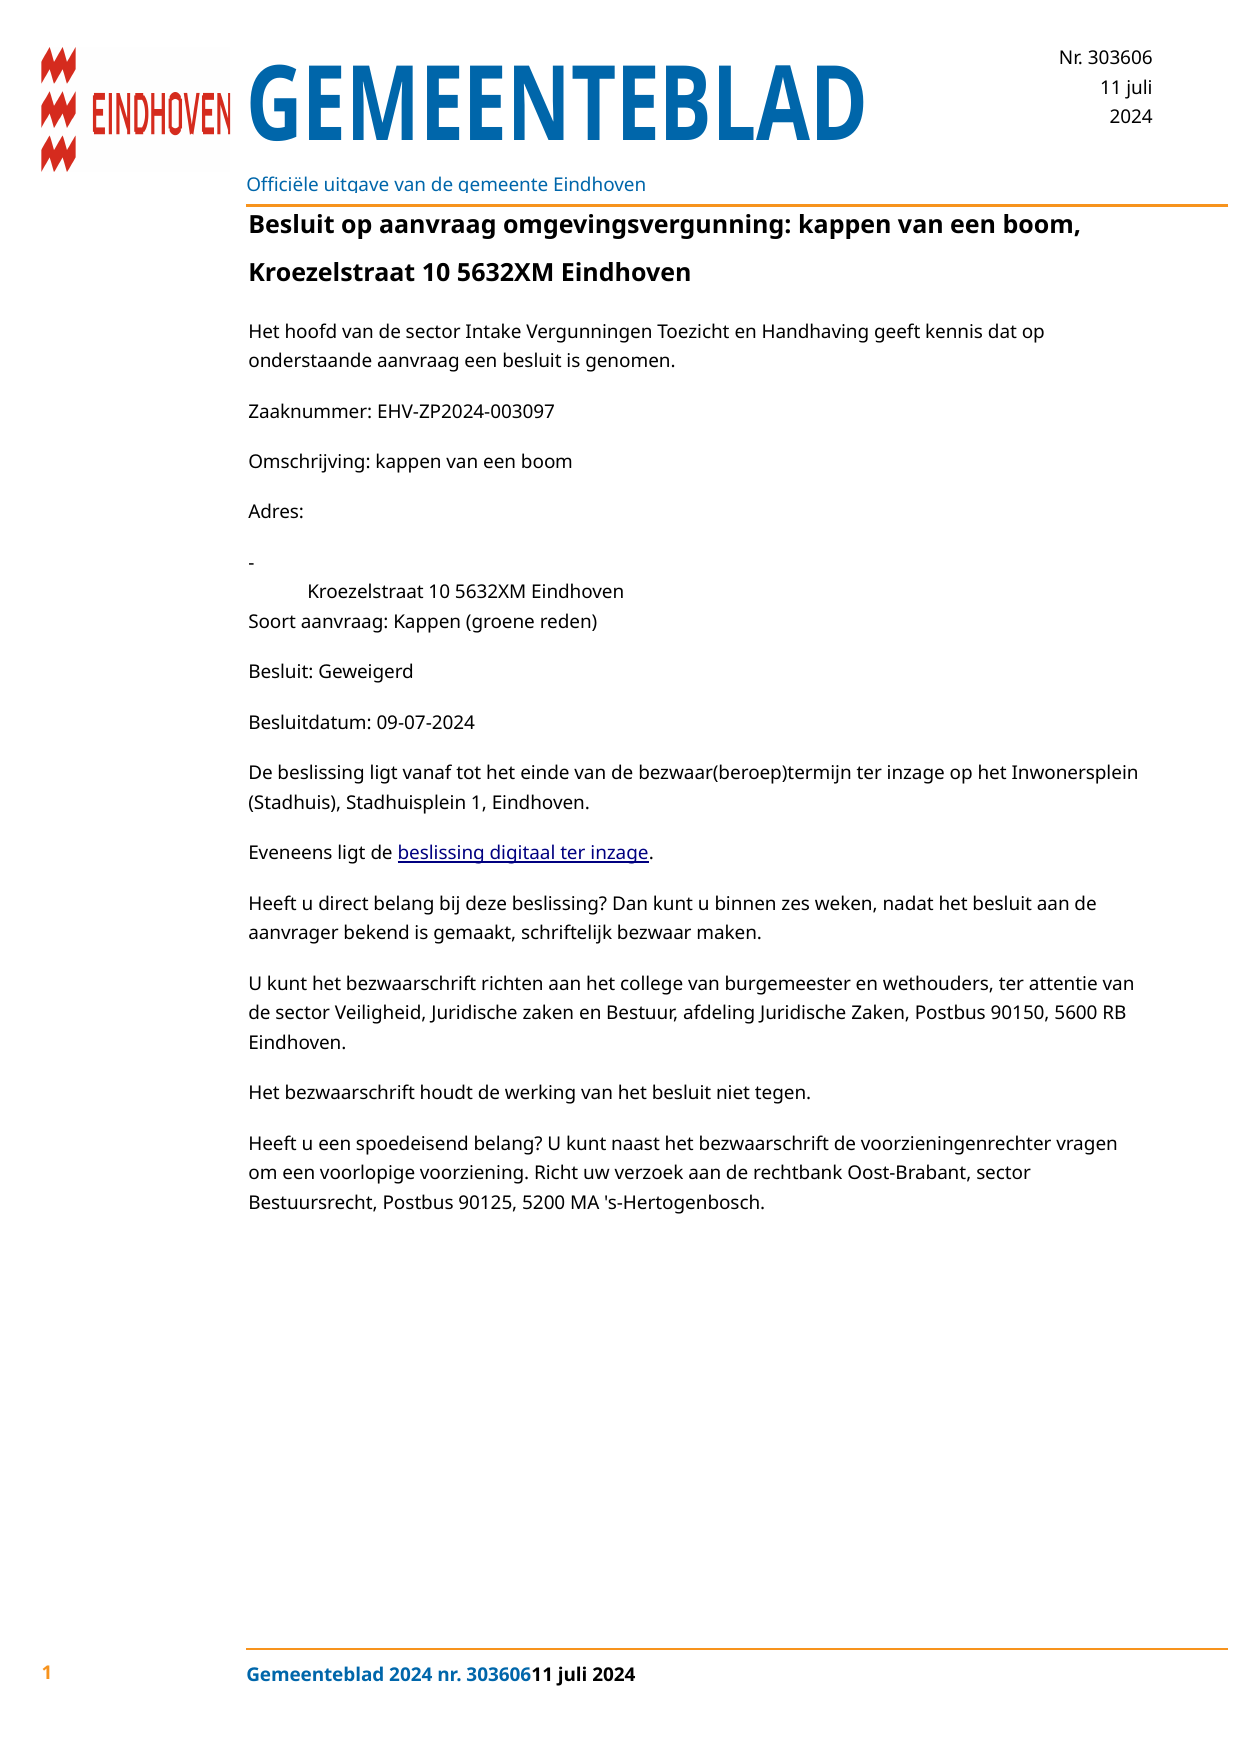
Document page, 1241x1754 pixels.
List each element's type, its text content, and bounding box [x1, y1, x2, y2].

text De beslissing ligt vanaf tot het einde van de bezwaar(beroep)termijn ter inzage op het Inwonersplein (Stadhuis), Stadhuisplein 1, Eindhoven. [248, 759, 1152, 815]
text Zaaknummer: EHV-ZP2024-003097 [248, 398, 1152, 424]
text Heeft u direct belang bij deze beslissing? Dan kunt u binnen zes weken, nadat het besluit aan de aanvrager bekend is gemaakt, schriftelijk bezwaar maken. [248, 890, 1152, 945]
text Omschrijving: kappen van een boom [248, 448, 1152, 474]
text Adres: [248, 499, 1152, 524]
text Soort aanvraag: Kappen (groene reden) [248, 608, 1152, 634]
text Het hoofd van de sector Intake Vergunningen Toezicht en Handhaving geeft kennis dat op onderstaande aanvraag een besluit is genomen. [248, 318, 1152, 373]
list Kroezelstraat 10 5632XM Eindhoven [248, 579, 1152, 604]
text Eveneens ligt de beslissing digitaal ter inzage. [248, 839, 1152, 865]
text Besluitdatum: 09-07-2024 [248, 709, 1152, 735]
text Besluit: Geweigerd [248, 659, 1152, 684]
text Heeft u een spoedeisend belang? U kunt naast het bezwaarschrift de voorzieningenrechter vragen om een voorlopige voorziening. Richt uw verzoek aan de rechtbank Oost-Brabant, sector Bestuursrecht, Postbus 90125, 5200 MA 's-Hertogenbosch. [248, 1130, 1152, 1215]
text Besluit op aanvraag omgevingsvergunning: kappen van een boom, Kroezelstraat 10 5632XM Eindhoven [248, 207, 1152, 288]
text U kunt het bezwaarschrift richten aan het college van burgemeester en wethouders, ter attentie van de sector Veiligheid, Juridische zaken en Bestuur, afdeling Juridische Zaken, Postbus 90150, 5600 RB Eindhoven. [248, 970, 1152, 1055]
text Het bezwaarschrift houdt de werking van het besluit niet tegen. [248, 1079, 1152, 1105]
picture [41, 47, 231, 172]
